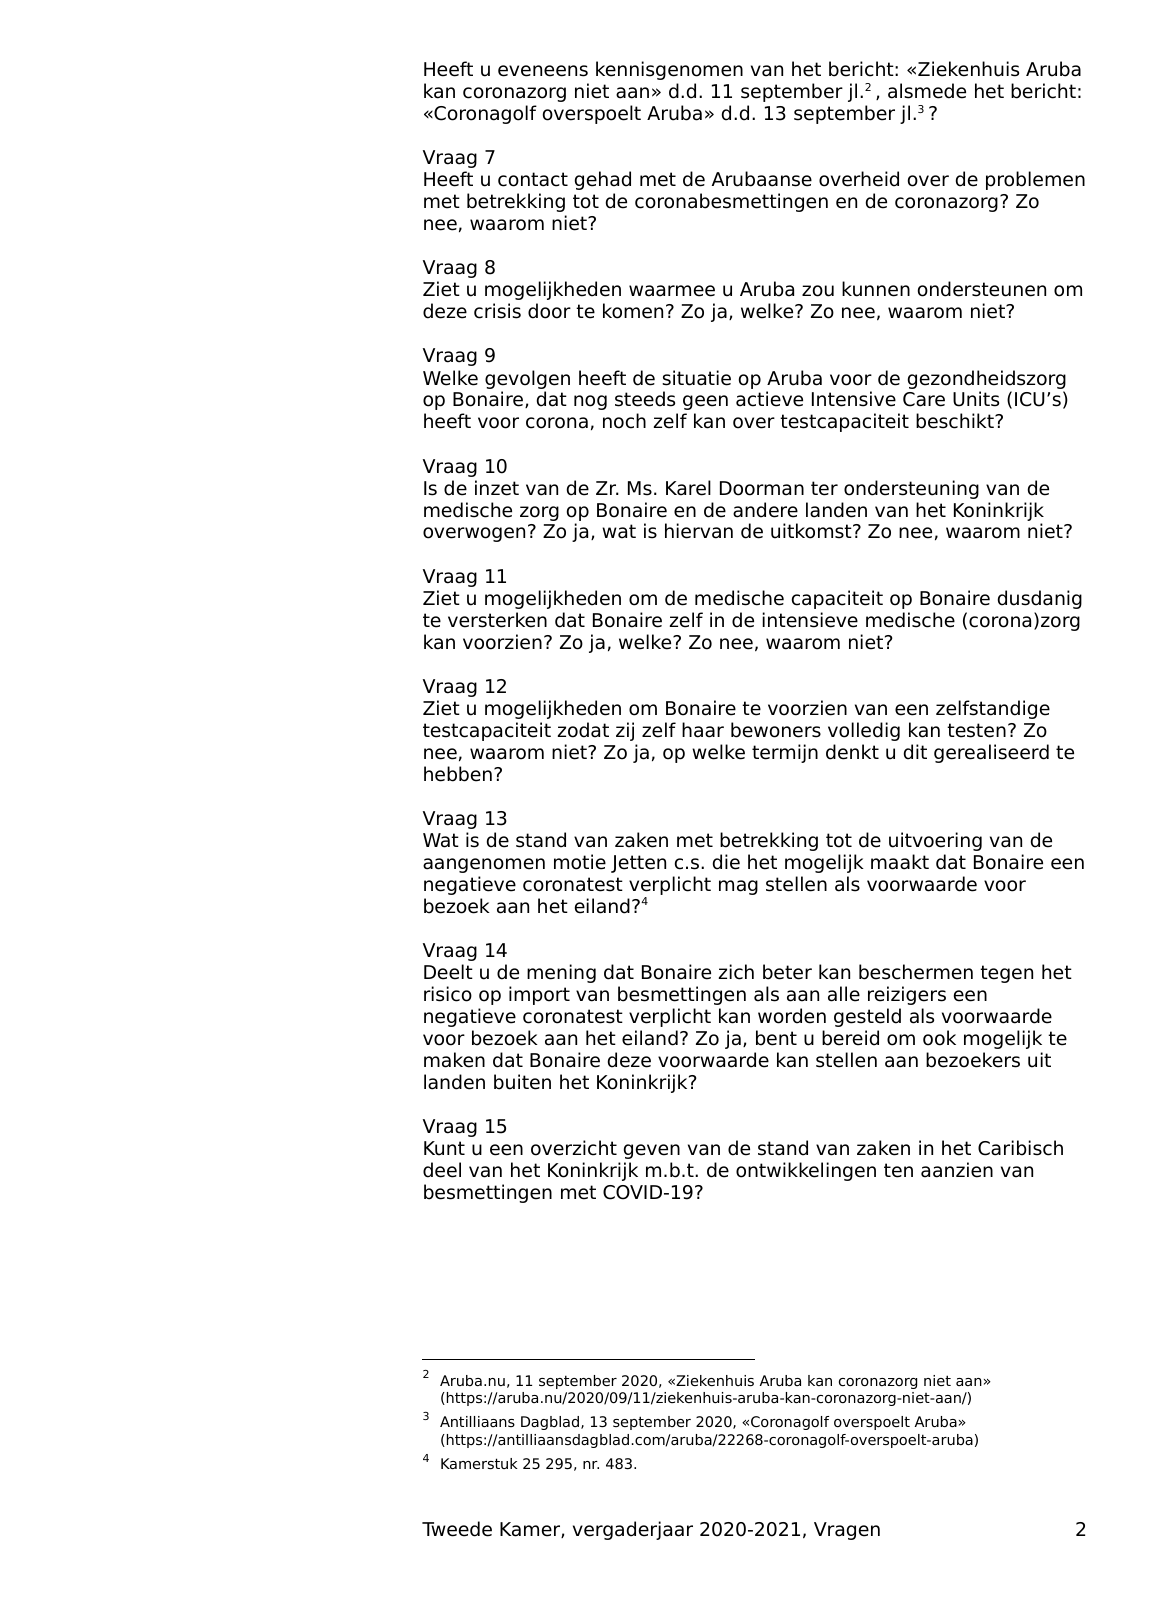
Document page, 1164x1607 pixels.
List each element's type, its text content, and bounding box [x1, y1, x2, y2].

text Kunt u een overzicht geven van de stand van zaken in het Caribisch deel van het Koninkrijk m.b.t. de ontwikkelingen ten aanzien van besmettingen met COVID-19? [422, 1138, 1087, 1204]
text Vraag 14 [422, 940, 1087, 962]
text Vraag 7 [422, 147, 1087, 169]
text Vraag 13 [422, 808, 1087, 830]
text Ziet u mogelijkheden om Bonaire te voorzien van een zelfstandige testcapaciteit zodat zij zelf haar bewoners volledig kan testen? Zo nee, waarom niet? Zo ja, op welke termijn denkt u dit gerealiseerd te hebben? [422, 698, 1087, 786]
text Vraag 9 [422, 345, 1087, 367]
text Heeft u contact gehad met de Arubaanse overheid over de problemen met betrekking tot de coronabesmettingen en de coronazorg? Zo nee, waarom niet? [422, 169, 1087, 235]
text Deelt u de mening dat Bonaire zich beter kan beschermen tegen het risico op import van besmettingen als aan alle reizigers een negatieve coronatest verplicht kan worden gesteld als voorwaarde voor bezoek aan het eiland? Zo ja, bent u bereid om ook mogelijk te maken dat Bonaire deze voorwaarde kan stellen aan bezoekers uit landen buiten het Koninkrijk? [422, 962, 1087, 1094]
text Heeft u eveneens kennisgenomen van het bericht: «Ziekenhuis Aruba kan coronazorg niet aan» d.d. 11 september jl., alsmede het bericht: «Coronagolf overspoelt Aruba» d.d. 13 september jl.? [422, 59, 1087, 125]
text Wat is de stand van zaken met betrekking tot de uitvoering van de aangenomen motie Jetten c.s. die het mogelijk maakt dat Bonaire een negatieve coronatest verplicht mag stellen als voorwaarde voor bezoek aan het eiland? [422, 830, 1087, 918]
text Welke gevolgen heeft de situatie op Aruba voor de gezondheidszorg op Bonaire, dat nog steeds geen actieve Intensive Care Units (ICU’s) heeft voor corona, noch zelf kan over testcapaciteit beschikt? [422, 367, 1087, 433]
text Aruba.nu, 11 september 2020, «Ziekenhuis Aruba kan coronazorg niet aan» (https://aruba.nu/2020/09/11/ziekenhuis-aruba-kan-coronazorg-niet-aan/) [422, 1368, 1087, 1407]
text Ziet u mogelijkheden waarmee u Aruba zou kunnen ondersteunen om deze crisis door te komen? Zo ja, welke? Zo nee, waarom niet? [422, 279, 1087, 323]
text Ziet u mogelijkheden om de medische capaciteit op Bonaire dusdanig te versterken dat Bonaire zelf in de intensieve medische (corona)zorg kan voorzien? Zo ja, welke? Zo nee, waarom niet? [422, 588, 1087, 653]
text Vraag 10 [422, 456, 1087, 477]
text Vraag 11 [422, 566, 1087, 588]
text Antilliaans Dagblad, 13 september 2020, «Coronagolf overspoelt Aruba» (https://antilliaansdagblad.com/aruba/22268-coronagolf-overspoelt-aruba) [422, 1410, 1087, 1449]
text Is de inzet van de Zr. Ms. Karel Doorman ter ondersteuning van de medische zorg op Bonaire en de andere landen van het Koninkrijk overwogen? Zo ja, wat is hiervan de uitkomst? Zo nee, waarom niet? [422, 477, 1087, 543]
text Vraag 12 [422, 676, 1087, 698]
text Vraag 8 [422, 257, 1087, 279]
text Vraag 15 [422, 1116, 1087, 1138]
text Kamerstuk 25 295, nr. 483. [422, 1452, 1087, 1474]
